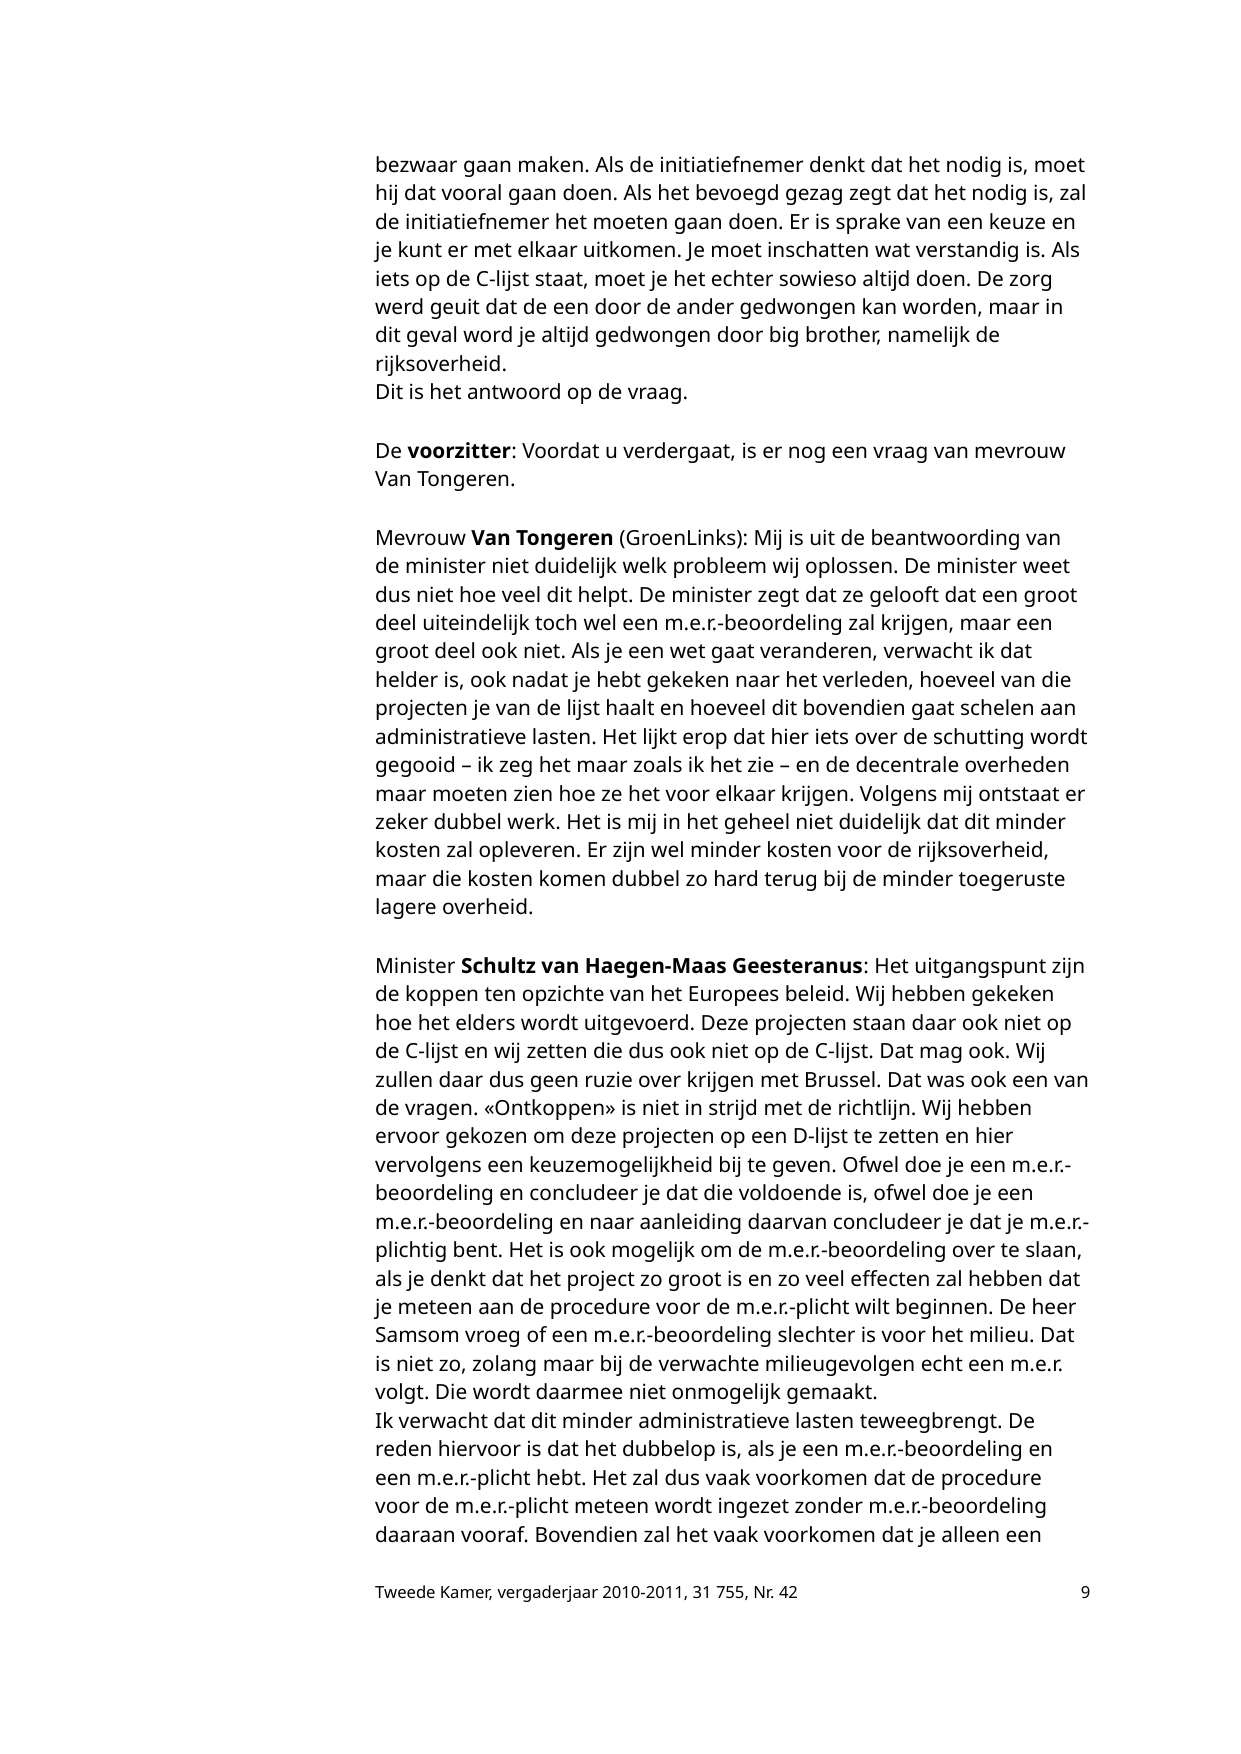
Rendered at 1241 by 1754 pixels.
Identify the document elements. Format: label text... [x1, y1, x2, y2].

text Mevrouw Van Tongeren (GroenLinks): Mij is uit de beantwoording van de minister niet duidelijk welk probleem wij oplossen. De minister weet dus niet hoe veel dit helpt. De minister zegt dat ze gelooft dat een groot deel uiteindelijk toch wel een m.e.r.-beoordeling zal krijgen, maar een groot deel ook niet. Als je een wet gaat veranderen, verwacht ik dat helder is, ook nadat je hebt gekeken naar het verleden, hoeveel van die projecten je van de lijst haalt en hoeveel dit bovendien gaat schelen aan administratieve lasten. Het lijkt erop dat hier iets over de schutting wordt gegooid – ik zeg het maar zoals ik het zie – en de decentrale overheden maar moeten zien hoe ze het voor elkaar krijgen. Volgens mij ontstaat er zeker dubbel werk. Het is mij in het geheel niet duidelijk dat dit minder kosten zal opleveren. Er zijn wel minder kosten voor de rijksoverheid, maar die kosten komen dubbel zo hard terug bij de minder toegeruste lagere overheid. [375, 523, 1090, 921]
text Ik verwacht dat dit minder administratieve lasten teweegbrengt. De reden hiervoor is dat het dubbelop is, als je een m.e.r.-beoordeling en een m.e.r.-plicht hebt. Het zal dus vaak voorkomen dat de procedure voor de m.e.r.-plicht meteen wordt ingezet zonder m.e.r.-beoordeling daaraan vooraf. Bovendien zal het vaak voorkomen dat je alleen een [375, 1406, 1090, 1548]
text De voorzitter: Voordat u verdergaat, is er nog een vraag van mevrouw Van Tongeren. [375, 436, 1090, 493]
text bezwaar gaan maken. Als de initiatiefnemer denkt dat het nodig is, moet hij dat vooral gaan doen. Als het bevoegd gezag zegt dat het nodig is, zal de initiatiefnemer het moeten gaan doen. Er is sprake van een keuze en je kunt er met elkaar uitkomen. Je moet inschatten wat verstandig is. Als iets op de C-lijst staat, moet je het echter sowieso altijd doen. De zorg werd geuit dat de een door de ander gedwongen kan worden, maar in dit geval word je altijd gedwongen door big brother, namelijk de rijksoverheid. [375, 150, 1090, 377]
text Minister Schultz van Haegen-Maas Geesteranus: Het uitgangspunt zijn de koppen ten opzichte van het Europees beleid. Wij hebben gekeken hoe het elders wordt uitgevoerd. Deze projecten staan daar ook niet op de C-lijst en wij zetten die dus ook niet op de C-lijst. Dat mag ook. Wij zullen daar dus geen ruzie over krijgen met Brussel. Dat was ook een van de vragen. «Ontkoppen» is niet in strijd met de richtlijn. Wij hebben ervoor gekozen om deze projecten op een D-lijst te zetten en hier vervolgens een keuzemogelijkheid bij te geven. Ofwel doe je een m.e.r.-beoordeling en concludeer je dat die voldoende is, ofwel doe je een m.e.r.-beoordeling en naar aanleiding daarvan concludeer je dat je m.e.r.-plichtig bent. Het is ook mogelijk om de m.e.r.-beoordeling over te slaan, als je denkt dat het project zo groot is en zo veel effecten zal hebben dat je meteen aan de procedure voor de m.e.r.-plicht wilt beginnen. De heer Samsom vroeg of een m.e.r.-beoordeling slechter is voor het milieu. Dat is niet zo, zolang maar bij de verwachte milieugevolgen echt een m.e.r. volgt. Die wordt daarmee niet onmogelijk gemaakt. [375, 951, 1090, 1406]
text Dit is het antwoord op de vraag. [375, 377, 1090, 406]
